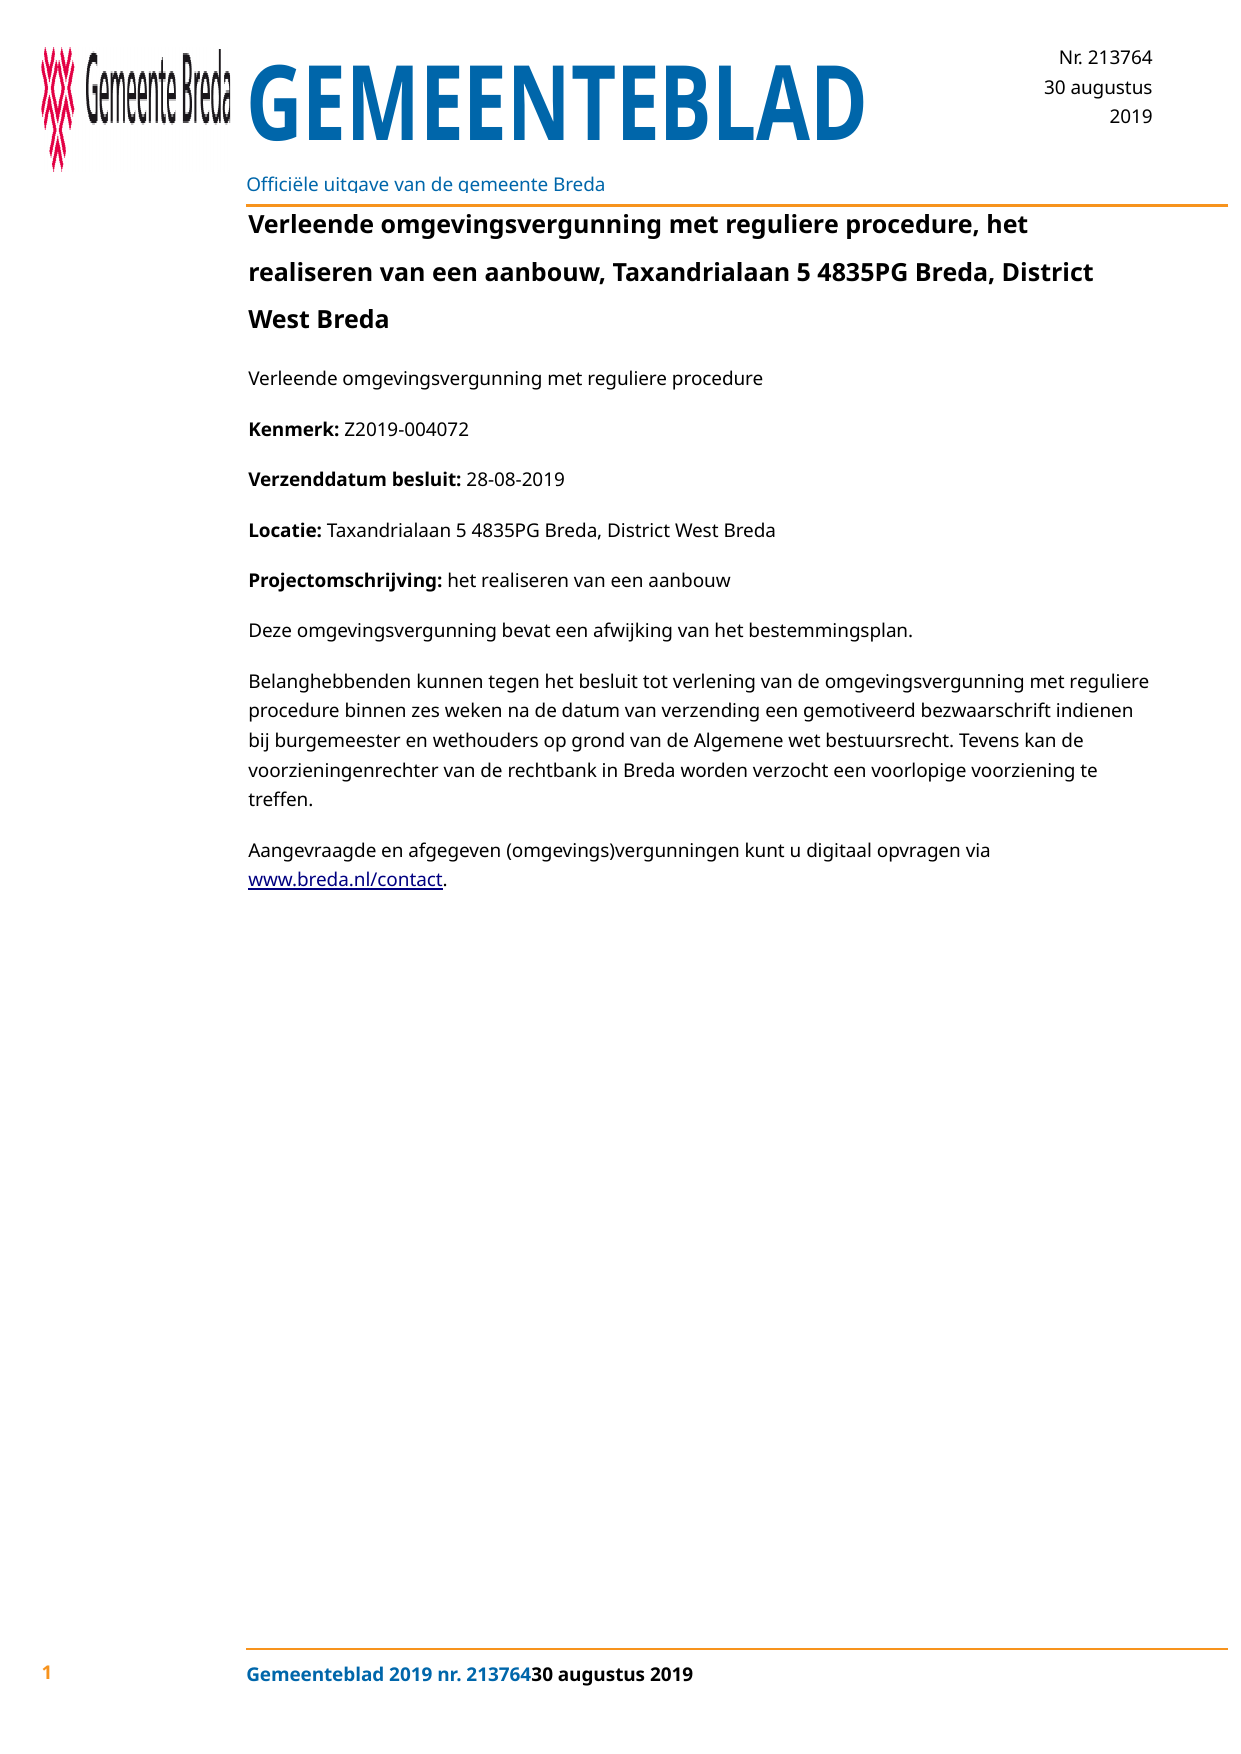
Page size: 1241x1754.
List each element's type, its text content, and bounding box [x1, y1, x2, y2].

text Verleende omgevingsvergunning met reguliere procedure, het realiseren van een aanbouw, Taxandrialaan 5 4835PG Breda, District West Breda [248, 207, 1152, 336]
text Deze omgevingsvergunning bevat een afwijking van het bestemmingsplan. [248, 618, 1152, 643]
text Aangevraagde en afgegeven (omgevings)vergunningen kunt u digitaal opvragen via www.breda.nl/contact. [248, 837, 1152, 892]
text Verleende omgevingsvergunning met reguliere procedure [248, 366, 1152, 391]
text Locatie: Taxandrialaan 5 4835PG Breda, District West Breda [248, 517, 1152, 542]
text Verzenddatum besluit: 28-08-2019 [248, 466, 1152, 492]
text Projectomschrijving: het realiseren van een aanbouw [248, 567, 1152, 593]
text Belanghebbenden kunnen tegen het besluit tot verlening van de omgevingsvergunning met reguliere procedure binnen zes weken na de datum van verzending een gemotiveerd bezwaarschrift indienen bij burgemeester en wethouders op grond van de Algemene wet bestuursrecht. Tevens kan de voorzieningenrechter van de rechtbank in Breda worden verzocht een voorlopige voorziening te treffen. [248, 668, 1152, 812]
text Kenmerk: Z2019-004072 [248, 416, 1152, 442]
picture [41, 47, 231, 172]
